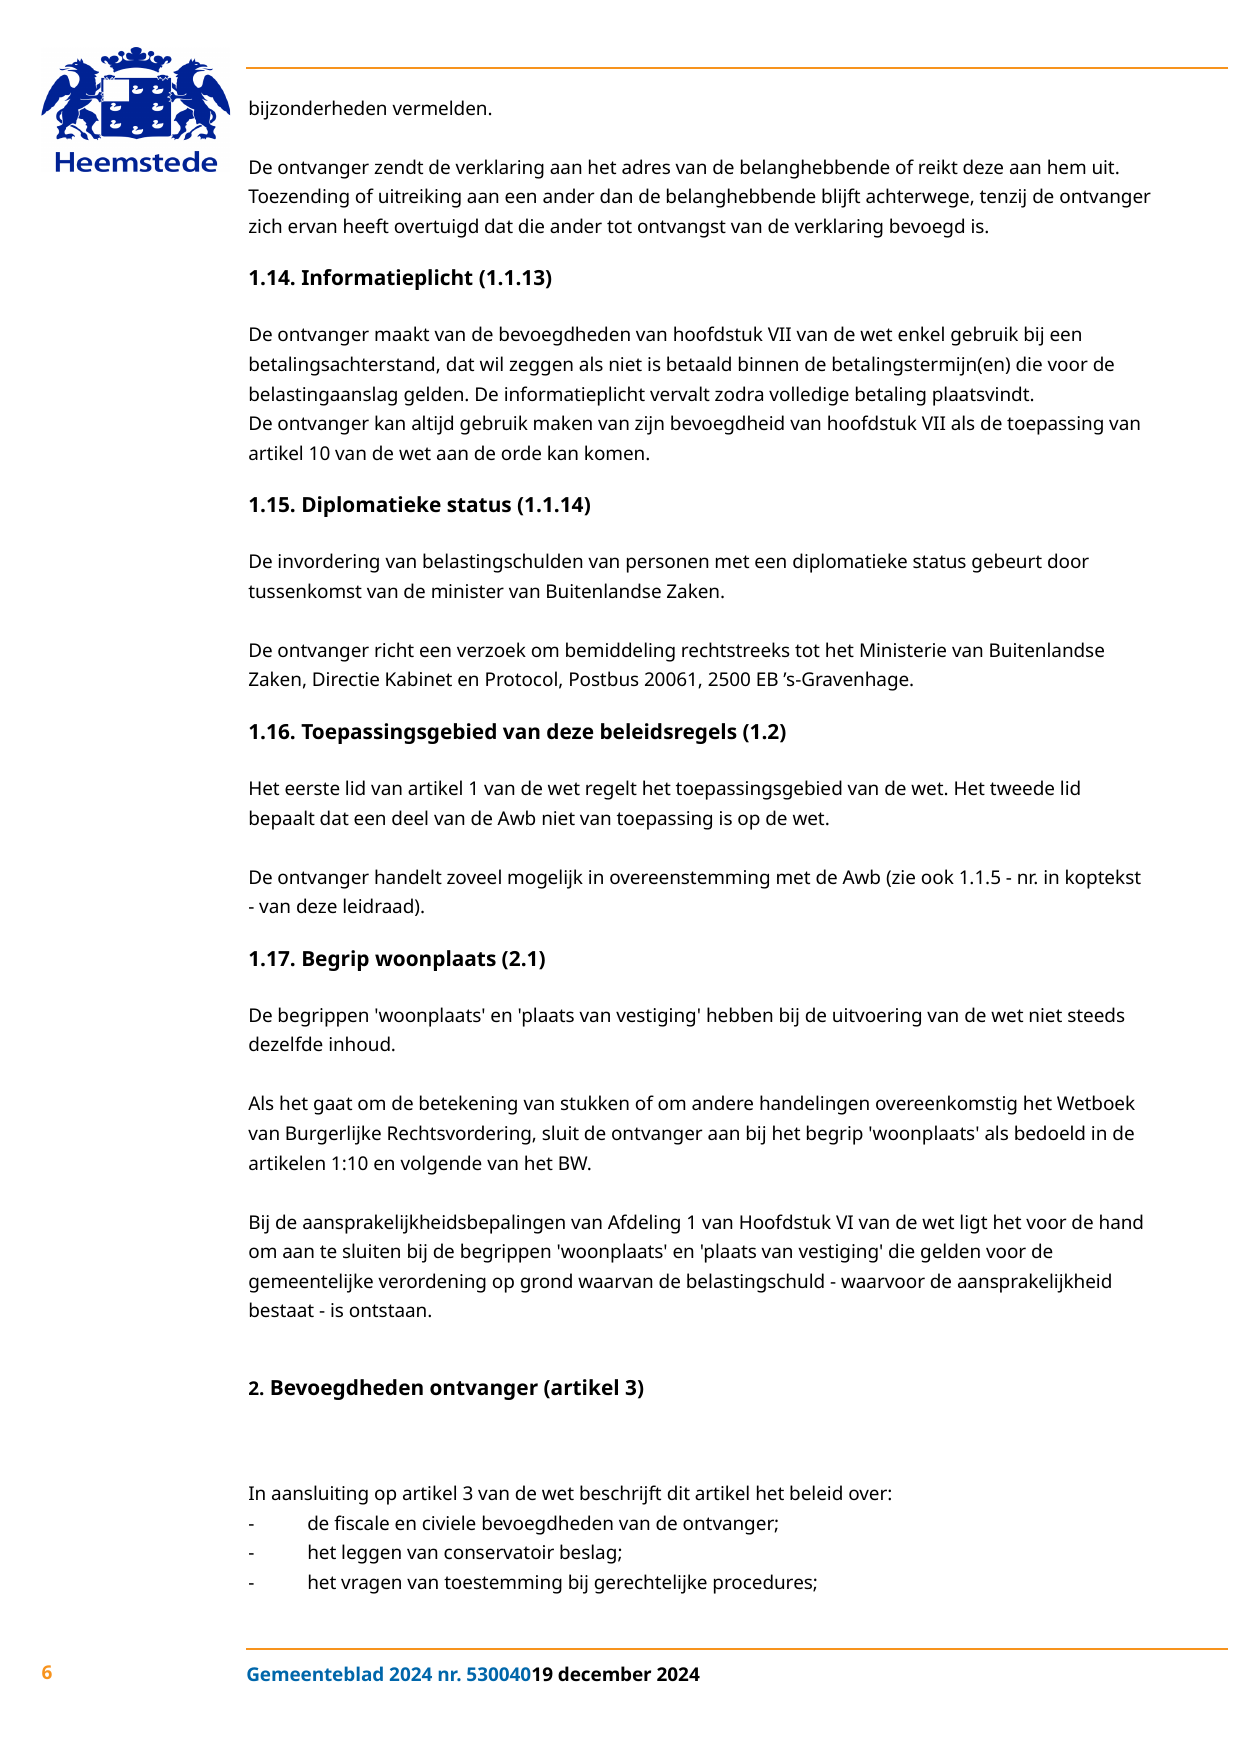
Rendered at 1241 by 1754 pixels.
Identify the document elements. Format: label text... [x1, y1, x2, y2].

list het leggen van conservatoir beslag; [248, 1539, 1152, 1565]
text 1.15. Diplomatieke status (1.1.14) [248, 490, 1152, 519]
text 1.17. Begrip woonplaats (2.1) [248, 944, 1152, 972]
text De invordering van belastingschulden van personen met een diplomatieke status gebeurt door tussenkomst van de minister van Buitenlandse Zaken. [248, 548, 1152, 604]
list het vragen van toestemming bij gerechtelijke procedures; [248, 1569, 1152, 1595]
text De ontvanger handelt zoveel mogelijk in overeenstemming met de Awb (zie ook 1.1.5 - nr. in koptekst - van deze leidraad). [248, 864, 1152, 919]
list de fiscale en civiele bevoegdheden van de ontvanger; [248, 1510, 1152, 1536]
text 2. Bevoegdheden ontvanger (artikel 3) [248, 1373, 1152, 1401]
text De ontvanger maakt van de bevoegdheden van hoofdstuk VII van de wet enkel gebruik bij een betalingsachterstand, dat wil zeggen als niet is betaald binnen de betalingstermijn(en) die voor de belastingaanslag gelden. De informatieplicht vervalt zodra volledige betaling plaatsvindt. [248, 322, 1152, 406]
picture [41, 47, 231, 172]
text De ontvanger kan altijd gebruik maken van zijn bevoegdheid van hoofdstuk VII als de toepassing van artikel 10 van de wet aan de orde kan komen. [248, 410, 1152, 466]
text 1.14. Informatieplicht (1.1.13) [248, 263, 1152, 292]
text bijzonderheden vermelden. [248, 95, 1152, 121]
text De ontvanger zendt de verklaring aan het adres van de belanghebbende of reikt deze aan hem uit. Toezending of uitreiking aan een ander dan de belanghebbende blijft achterwege, tenzij de ontvanger zich ervan heeft overtuigd dat die ander tot ontvangst van de verklaring bevoegd is. [248, 154, 1152, 239]
text Bij de aansprakelijkheidsbepalingen van Afdeling 1 van Hoofdstuk VI van de wet ligt het voor de hand om aan te sluiten bij de begrippen 'woonplaats' en 'plaats van vestiging' die gelden voor de gemeentelijke verordening op grond waarvan de belastingschuld - waarvoor de aansprakelijkheid bestaat - is ontstaan. [248, 1209, 1152, 1323]
text De ontvanger richt een verzoek om bemiddeling rechtstreeks tot het Ministerie van Buitenlandse Zaken, Directie Kabinet en Protocol, Postbus 20061, 2500 EB ’s-Gravenhage. [248, 637, 1152, 692]
text 1.16. Toepassingsgebied van deze beleidsregels (1.2) [248, 717, 1152, 746]
text Het eerste lid van artikel 1 van de wet regelt het toepassingsgebied van de wet. Het tweede lid bepaalt dat een deel van de Awb niet van toepassing is op de wet. [248, 775, 1152, 830]
text De begrippen 'woonplaats' en 'plaats van vestiging' hebben bij de uitvoering van de wet niet steeds dezelfde inhoud. [248, 1002, 1152, 1057]
text In aansluiting op artikel 3 van de wet beschrijft dit artikel het beleid over: [248, 1480, 1152, 1506]
text Als het gaat om de betekening van stukken of om andere handelingen overeenkomstig het Wetboek van Burgerlijke Rechtsvordering, sluit de ontvanger aan bij het begrip 'woonplaats' als bedoeld in de artikelen 1:10 en volgende van het BW. [248, 1091, 1152, 1176]
